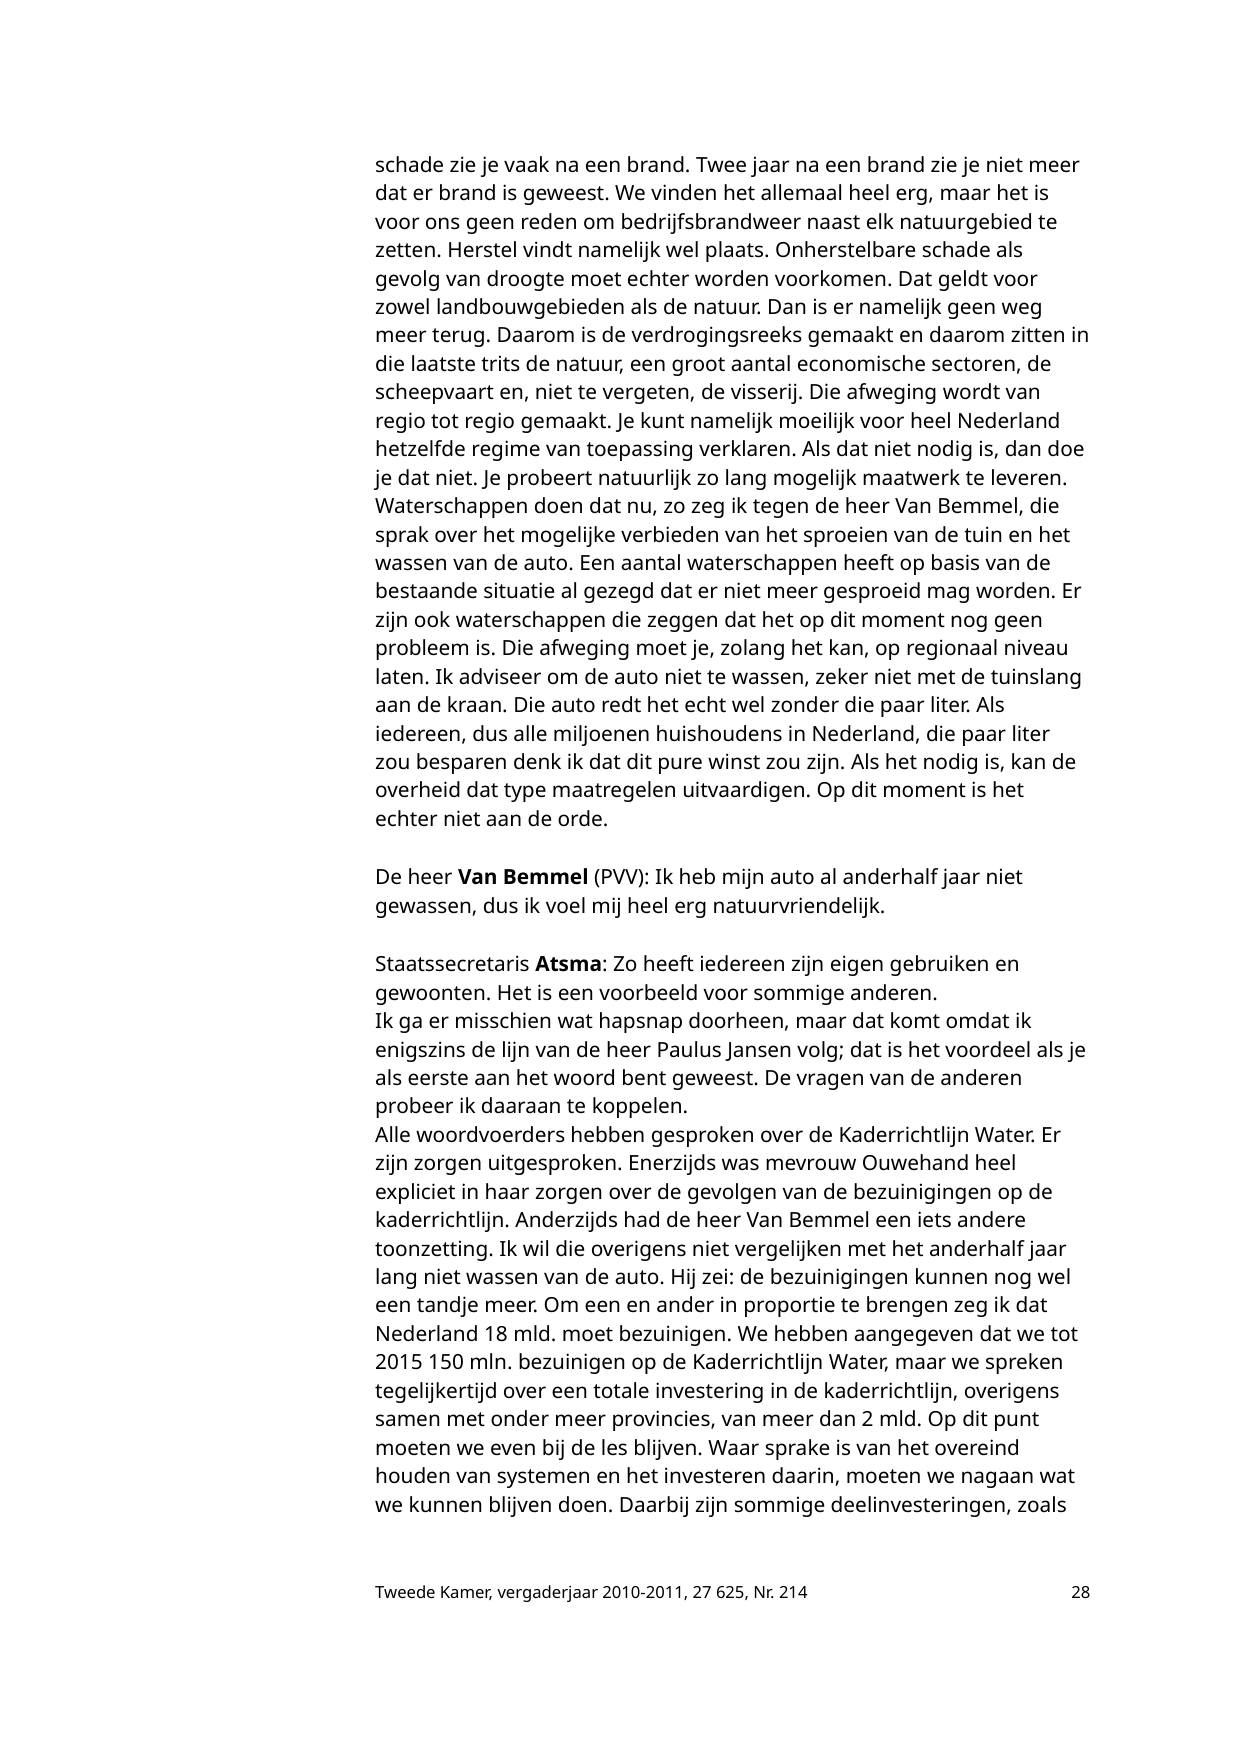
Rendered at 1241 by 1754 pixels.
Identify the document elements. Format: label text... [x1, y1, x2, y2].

text Alle woordvoerders hebben gesproken over de Kaderrichtlijn Water. Er zijn zorgen uitgesproken. Enerzijds was mevrouw Ouwehand heel expliciet in haar zorgen over de gevolgen van de bezuinigingen op de kaderrichtlijn. Anderzijds had de heer Van Bemmel een iets andere toonzetting. Ik wil die overigens niet vergelijken met het anderhalf jaar lang niet wassen van de auto. Hij zei: de bezuinigingen kunnen nog wel een tandje meer. Om een en ander in proportie te brengen zeg ik dat Nederland 18 mld. moet bezuinigen. We hebben aangegeven dat we tot 2015 150 mln. bezuinigen op de Kaderrichtlijn Water, maar we spreken tegelijkertijd over een totale investering in de kaderrichtlijn, overigens samen met onder meer provincies, van meer dan 2 mld. Op dit punt moeten we even bij de les blijven. Waar sprake is van het overeind houden van systemen en het investeren daarin, moeten we nagaan wat we kunnen blijven doen. Daarbij zijn sommige deelinvesteringen, zoals [375, 1120, 1090, 1518]
text Ik ga er misschien wat hapsnap doorheen, maar dat komt omdat ik enigszins de lijn van de heer Paulus Jansen volg; dat is het voordeel als je als eerste aan het woord bent geweest. De vragen van de anderen probeer ik daaraan te koppelen. [375, 1006, 1090, 1120]
text Staatssecretaris Atsma: Zo heeft iedereen zijn eigen gebruiken en gewoonten. Het is een voorbeeld voor sommige anderen. [375, 949, 1090, 1006]
text De heer Van Bemmel (PVV): Ik heb mijn auto al anderhalf jaar niet gewassen, dus ik voel mij heel erg natuurvriendelijk. [375, 862, 1090, 919]
text schade zie je vaak na een brand. Twee jaar na een brand zie je niet meer dat er brand is geweest. We vinden het allemaal heel erg, maar het is voor ons geen reden om bedrijfsbrandweer naast elk natuurgebied te zetten. Herstel vindt namelijk wel plaats. Onherstelbare schade als gevolg van droogte moet echter worden voorkomen. Dat geldt voor zowel landbouwgebieden als de natuur. Dan is er namelijk geen weg meer terug. Daarom is de verdrogingsreeks gemaakt en daarom zitten in die laatste trits de natuur, een groot aantal economische sectoren, de scheepvaart en, niet te vergeten, de visserij. Die afweging wordt van regio tot regio gemaakt. Je kunt namelijk moeilijk voor heel Nederland hetzelfde regime van toepassing verklaren. Als dat niet nodig is, dan doe je dat niet. Je probeert natuurlijk zo lang mogelijk maatwerk te leveren. Waterschappen doen dat nu, zo zeg ik tegen de heer Van Bemmel, die sprak over het mogelijke verbieden van het sproeien van de tuin en het wassen van de auto. Een aantal waterschappen heeft op basis van de bestaande situatie al gezegd dat er niet meer gesproeid mag worden. Er zijn ook waterschappen die zeggen dat het op dit moment nog geen probleem is. Die afweging moet je, zolang het kan, op regionaal niveau laten. Ik adviseer om de auto niet te wassen, zeker niet met de tuinslang aan de kraan. Die auto redt het echt wel zonder die paar liter. Als iedereen, dus alle miljoenen huishoudens in Nederland, die paar liter zou besparen denk ik dat dit pure winst zou zijn. Als het nodig is, kan de overheid dat type maatregelen uitvaardigen. Op dit moment is het echter niet aan de orde. [375, 150, 1090, 832]
